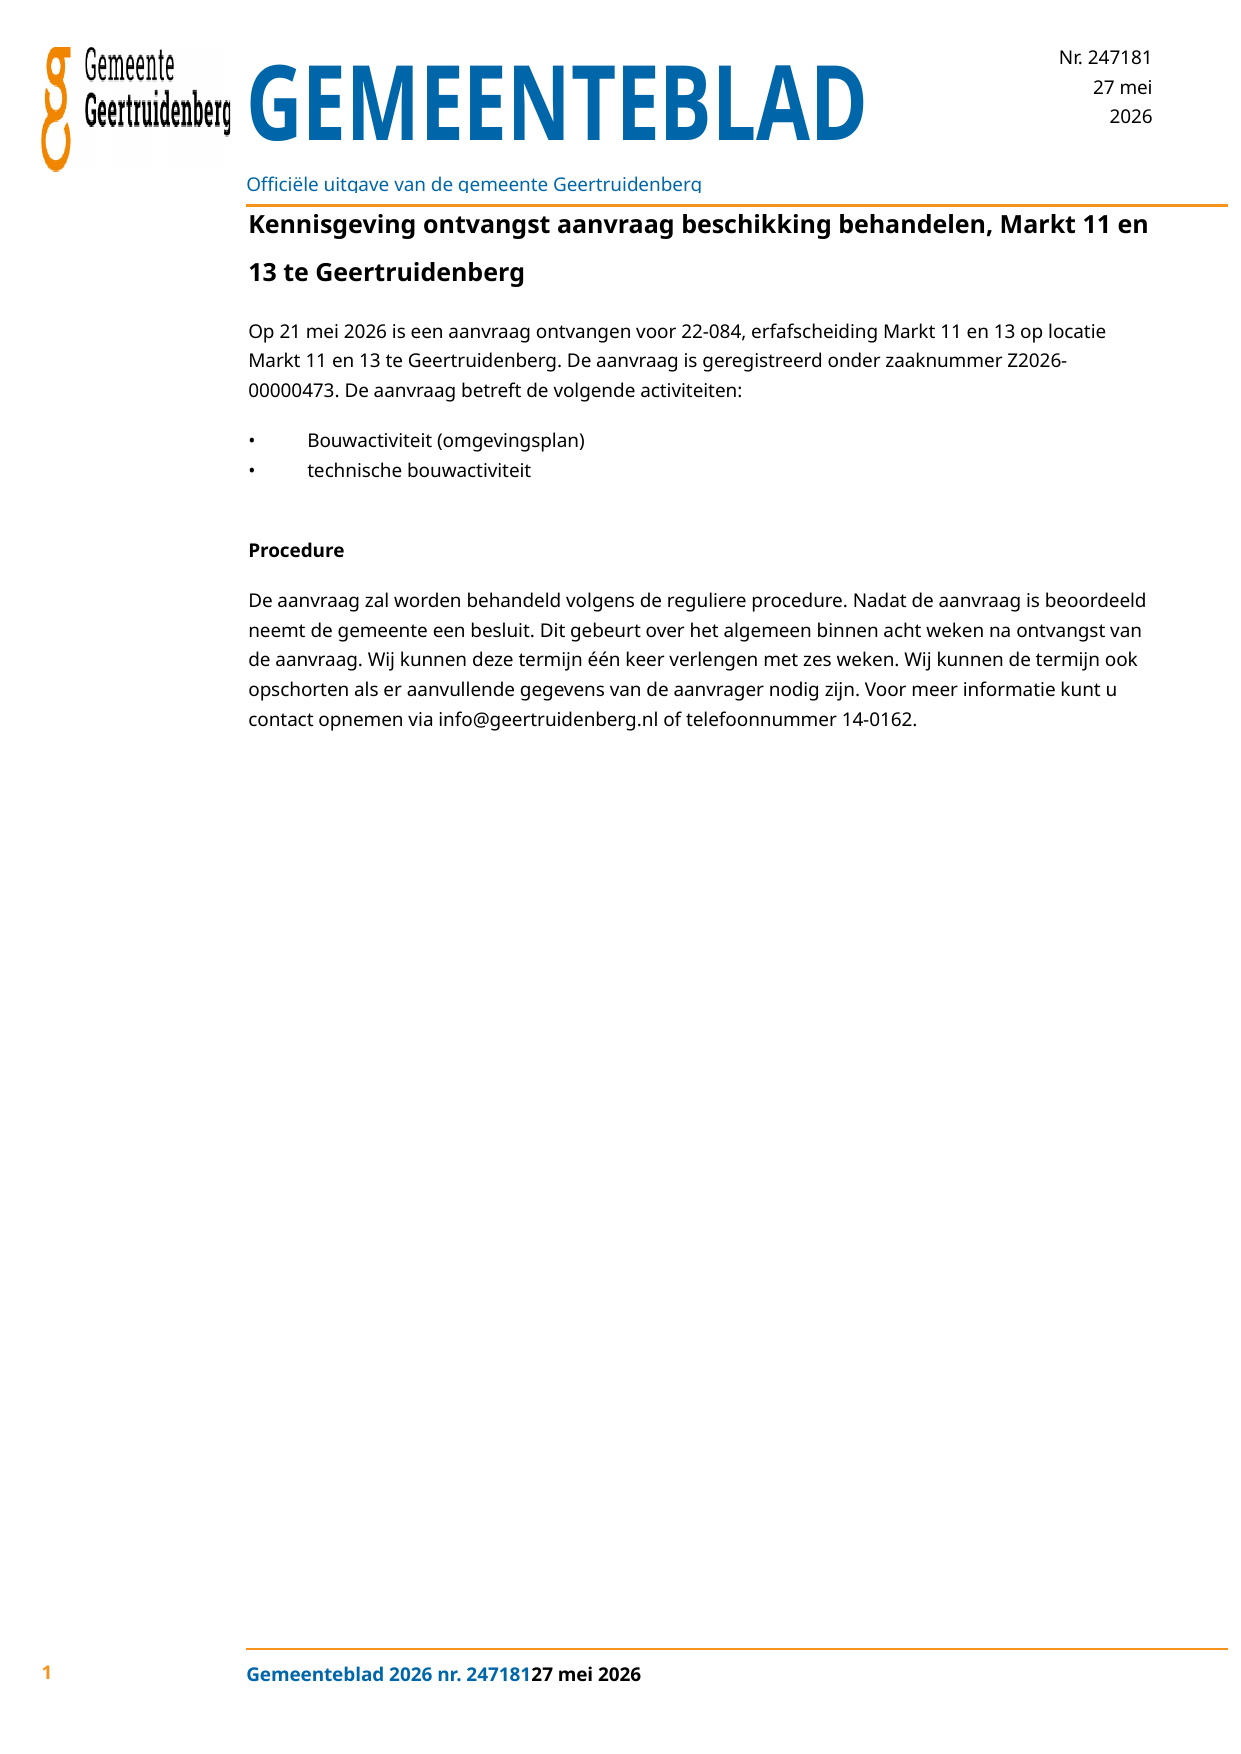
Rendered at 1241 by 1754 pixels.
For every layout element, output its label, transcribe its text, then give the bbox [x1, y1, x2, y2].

picture [41, 47, 231, 172]
text Kennisgeving ontvangst aanvraag beschikking behandelen, Markt 11 en 13 te Geertruidenberg [248, 207, 1152, 288]
text Op 21 mei 2026 is een aanvraag ontvangen voor 22-084, erfafscheiding Markt 11 en 13 op locatie Markt 11 en 13 te Geertruidenberg. De aanvraag is geregistreerd onder zaaknummer Z2026-00000473. De aanvraag betreft de volgende activiteiten: [248, 318, 1152, 403]
text De aanvraag zal worden behandeld volgens de reguliere procedure. Nadat de aanvraag is beoordeeld neemt de gemeente een besluit. Dit gebeurt over het algemeen binnen acht weken na ontvangst van de aanvraag. Wij kunnen deze termijn één keer verlengen met zes weken. Wij kunnen de termijn ook opschorten als er aanvullende gegevens van de aanvrager nodig zijn. Voor meer informatie kunt u contact opnemen via info@geertruidenberg.nl of telefoonnummer 14-0162. [248, 587, 1152, 732]
text Procedure [248, 537, 1152, 563]
list Bouwactiviteit (omgevingsplan) [248, 427, 1152, 453]
list technische bouwactiviteit [248, 457, 1152, 483]
